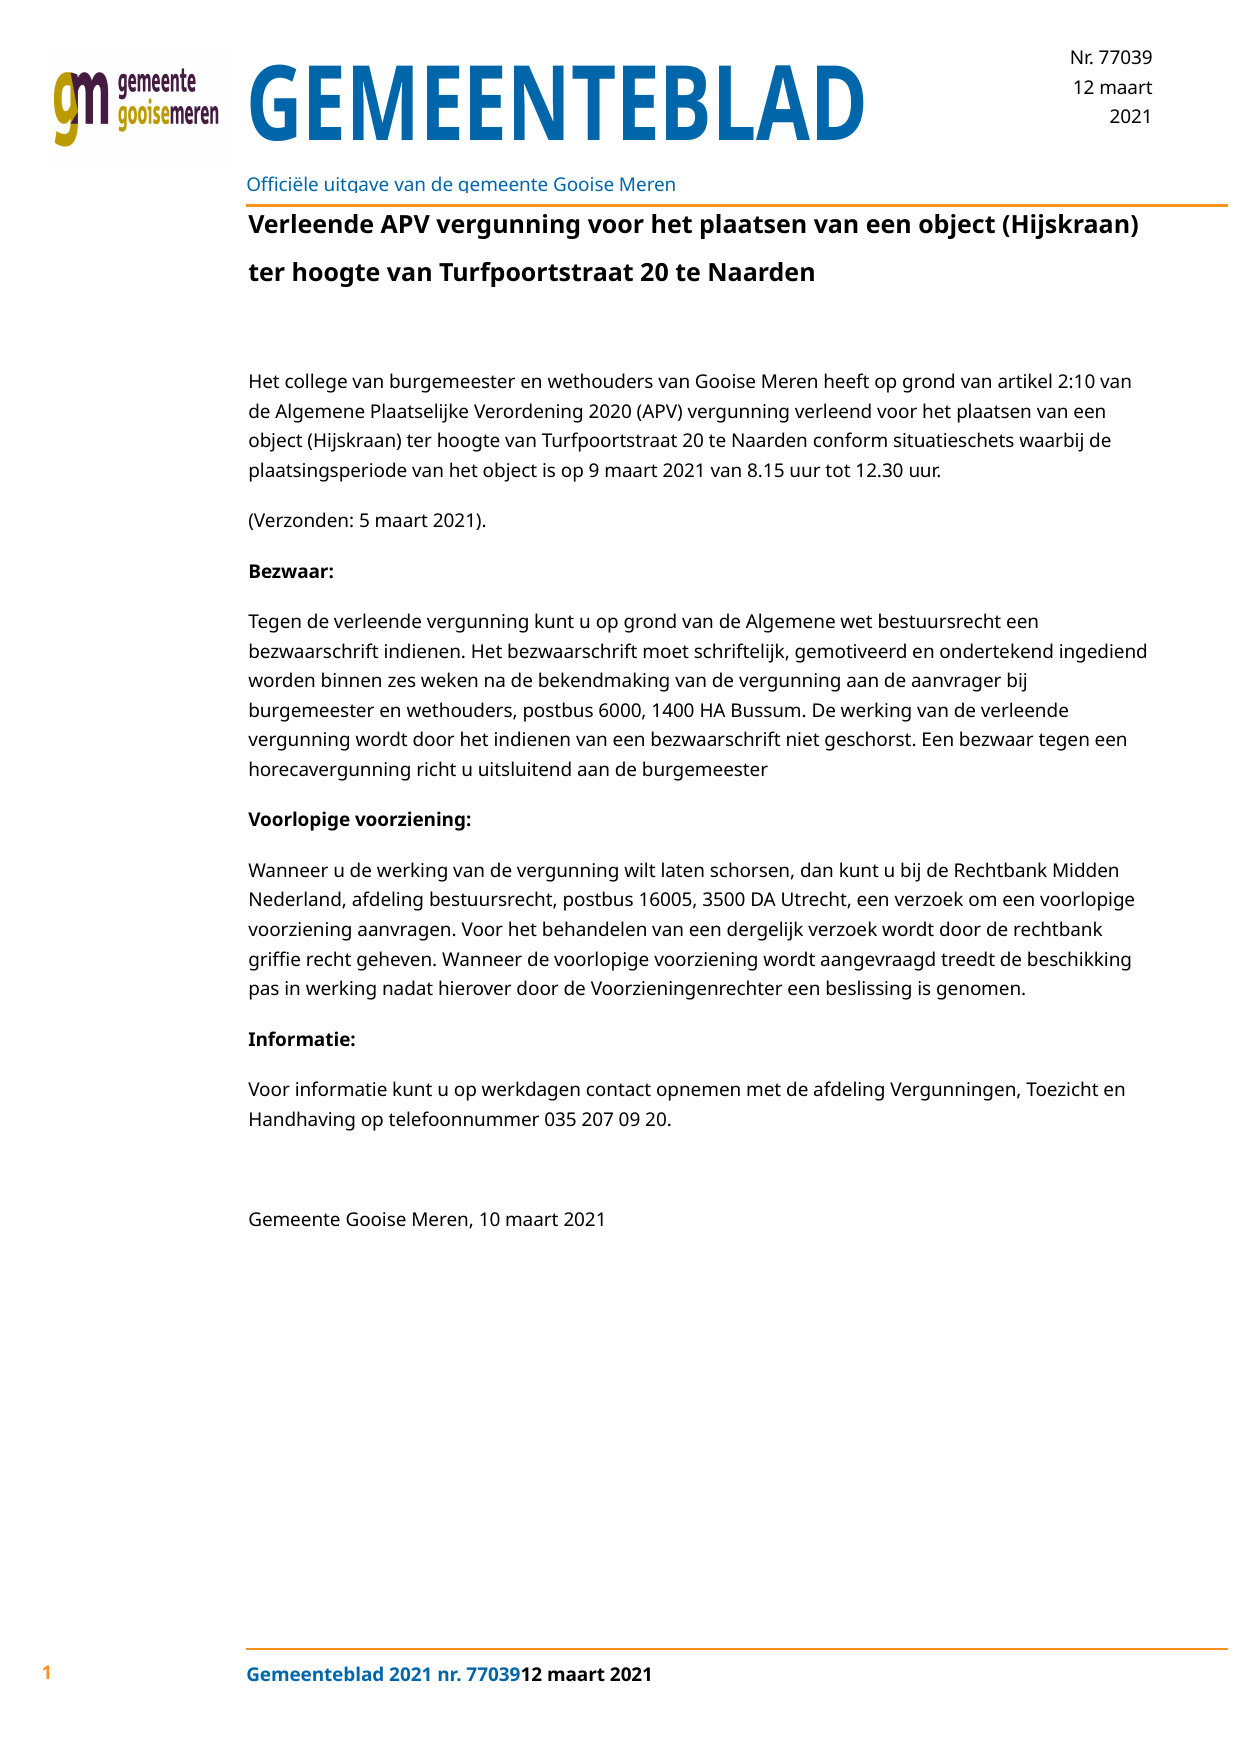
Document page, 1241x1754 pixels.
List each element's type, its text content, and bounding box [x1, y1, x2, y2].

text Wanneer u de werking van de vergunning wilt laten schorsen, dan kunt u bij de Rechtbank Midden Nederland, afdeling bestuursrecht, postbus 16005, 3500 DA Utrecht, een verzoek om een voorlopige voorziening aanvragen. Voor het behandelen van een dergelijk verzoek wordt door de rechtbank griffie recht geheven. Wanneer de voorlopige voorziening wordt aangevraagd treedt de beschikking pas in werking nadat hierover door de Voorzieningenrechter een beslissing is genomen. [248, 857, 1152, 1001]
text Gemeente Gooise Meren, 10 maart 2021 [248, 1207, 1152, 1232]
picture [41, 47, 231, 172]
text Voor informatie kunt u op werkdagen contact opnemen met de afdeling Vergunningen, Toezicht en Handhaving op telefoonnummer 035 207 09 20. [248, 1076, 1152, 1132]
text Het college van burgemeester en wethouders van Gooise Meren heeft op grond van artikel 2:10 van de Algemene Plaatselijke Verordening 2020 (APV) vergunning verleend voor het plaatsen van een object (Hijskraan) ter hoogte van Turfpoortstraat 20 te Naarden conform situatieschets waarbij de plaatsingsperiode van het object is op 9 maart 2021 van 8.15 uur tot 12.30 uur. [248, 368, 1152, 483]
text Informatie: [248, 1026, 1152, 1052]
text Verleende APV vergunning voor het plaatsen van een object (Hijskraan) ter hoogte van Turfpoortstraat 20 te Naarden [248, 207, 1152, 288]
text Bezwaar: [248, 558, 1152, 584]
text Voorlopige voorziening: [248, 807, 1152, 832]
text Tegen de verleende vergunning kunt u op grond van de Algemene wet bestuursrecht een bezwaarschrift indienen. Het bezwaarschrift moet schriftelijk, gemotiveerd en ondertekend ingediend worden binnen zes weken na de bekendmaking van de vergunning aan de aanvrager bij burgemeester en wethouders, postbus 6000, 1400 HA Bussum. De werking van de verleende vergunning wordt door het indienen van een bezwaarschrift niet geschorst. Een bezwaar tegen een horecavergunning richt u uitsluitend aan de burgemeester [248, 608, 1152, 782]
text (Verzonden: 5 maart 2021). [248, 507, 1152, 533]
